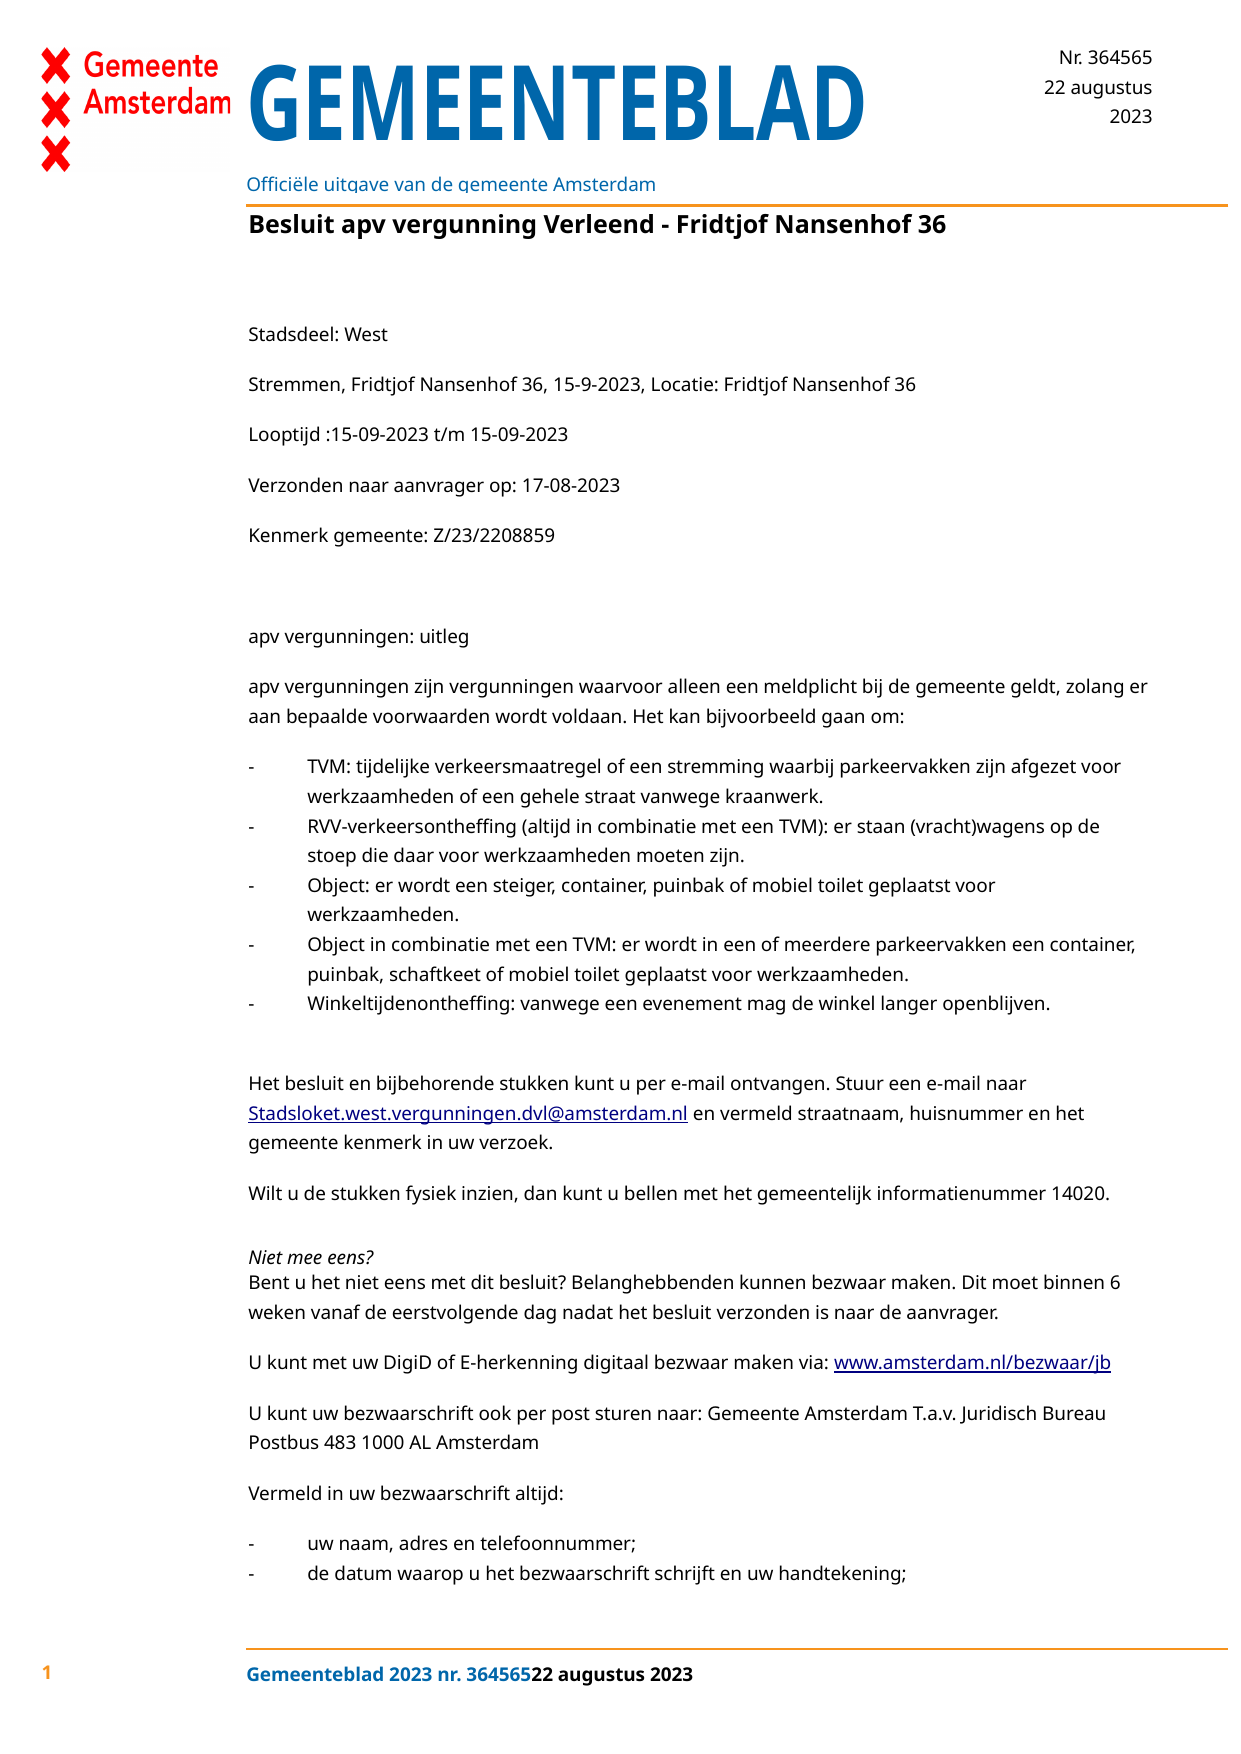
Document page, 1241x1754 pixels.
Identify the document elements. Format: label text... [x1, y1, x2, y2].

list Object in combinatie met een TVM: er wordt in een of meerdere parkeervakken een container, puinbak, schaftkeet of mobiel toilet geplaatst voor werkzaamheden. [248, 931, 1152, 986]
text Besluit apv vergunning Verleend - Fridtjof Nansenhof 36 [248, 207, 1152, 241]
text Verzonden naar aanvrager op: 17-08-2023 [248, 472, 1152, 498]
text Looptijd :15-09-2023 t/m 15-09-2023 [248, 422, 1152, 447]
text Bent u het niet eens met dit besluit? Belanghebbenden kunnen bezwaar maken. Dit moet binnen 6 weken vanaf de eerstvolgende dag nadat het besluit verzonden is naar de aanvrager. [248, 1269, 1152, 1325]
list Object: er wordt een steiger, container, puinbak of mobiel toilet geplaatst voor werkzaamheden. [248, 872, 1152, 927]
list uw naam, adres en telefoonnummer; [248, 1530, 1152, 1556]
text Kenmerk gemeente: Z/23/2208859 [248, 522, 1152, 548]
text Wilt u de stukken fysiek inzien, dan kunt u bellen met het gemeentelijk informatienummer 14020. [248, 1180, 1152, 1206]
list RVV-verkeersontheffing (altijd in combinatie met een TVM): er staan (vracht)wagens op de stoep die daar voor werkzaamheden moeten zijn. [248, 813, 1152, 868]
list Winkeltijdenontheffing: vanwege een evenement mag de winkel langer openblijven. [248, 990, 1152, 1016]
text apv vergunningen zijn vergunningen waarvoor alleen een meldplicht bij de gemeente geldt, zolang er aan bepaalde voorwaarden wordt voldaan. Het kan bijvoorbeeld gaan om: [248, 674, 1152, 729]
list de datum waarop u het bezwaarschrift schrijft en uw handtekening; [248, 1560, 1152, 1586]
text Vermeld in uw bezwaarschrift altijd: [248, 1480, 1152, 1506]
text apv vergunningen: uitleg [248, 623, 1152, 649]
text Niet mee eens? [248, 1244, 1152, 1269]
text U kunt met uw DigiD of E-herkenning digitaal bezwaar maken via: www.amsterdam.nl/bezwaar/jb [248, 1349, 1152, 1375]
text U kunt uw bezwaarschrift ook per post sturen naar: Gemeente Amsterdam T.a.v. Juridisch Bureau Postbus 483 1000 AL Amsterdam [248, 1400, 1152, 1455]
text Stadsdeel: West [248, 321, 1152, 346]
text Stremmen, Fridtjof Nansenhof 36, 15-9-2023, Locatie: Fridtjof Nansenhof 36 [248, 371, 1152, 397]
text Het besluit en bijbehorende stukken kunt u per e-mail ontvangen. Stuur een e-mail naar Stadsloket.west.vergunningen.dvl@amsterdam.nl en vermeld straatnaam, huisnummer en het gemeente kenmerk in uw verzoek. [248, 1070, 1152, 1155]
list TVM: tijdelijke verkeersmaatregel of een stremming waarbij parkeervakken zijn afgezet voor werkzaamheden of een gehele straat vanwege kraanwerk. [248, 754, 1152, 809]
picture [41, 47, 231, 172]
